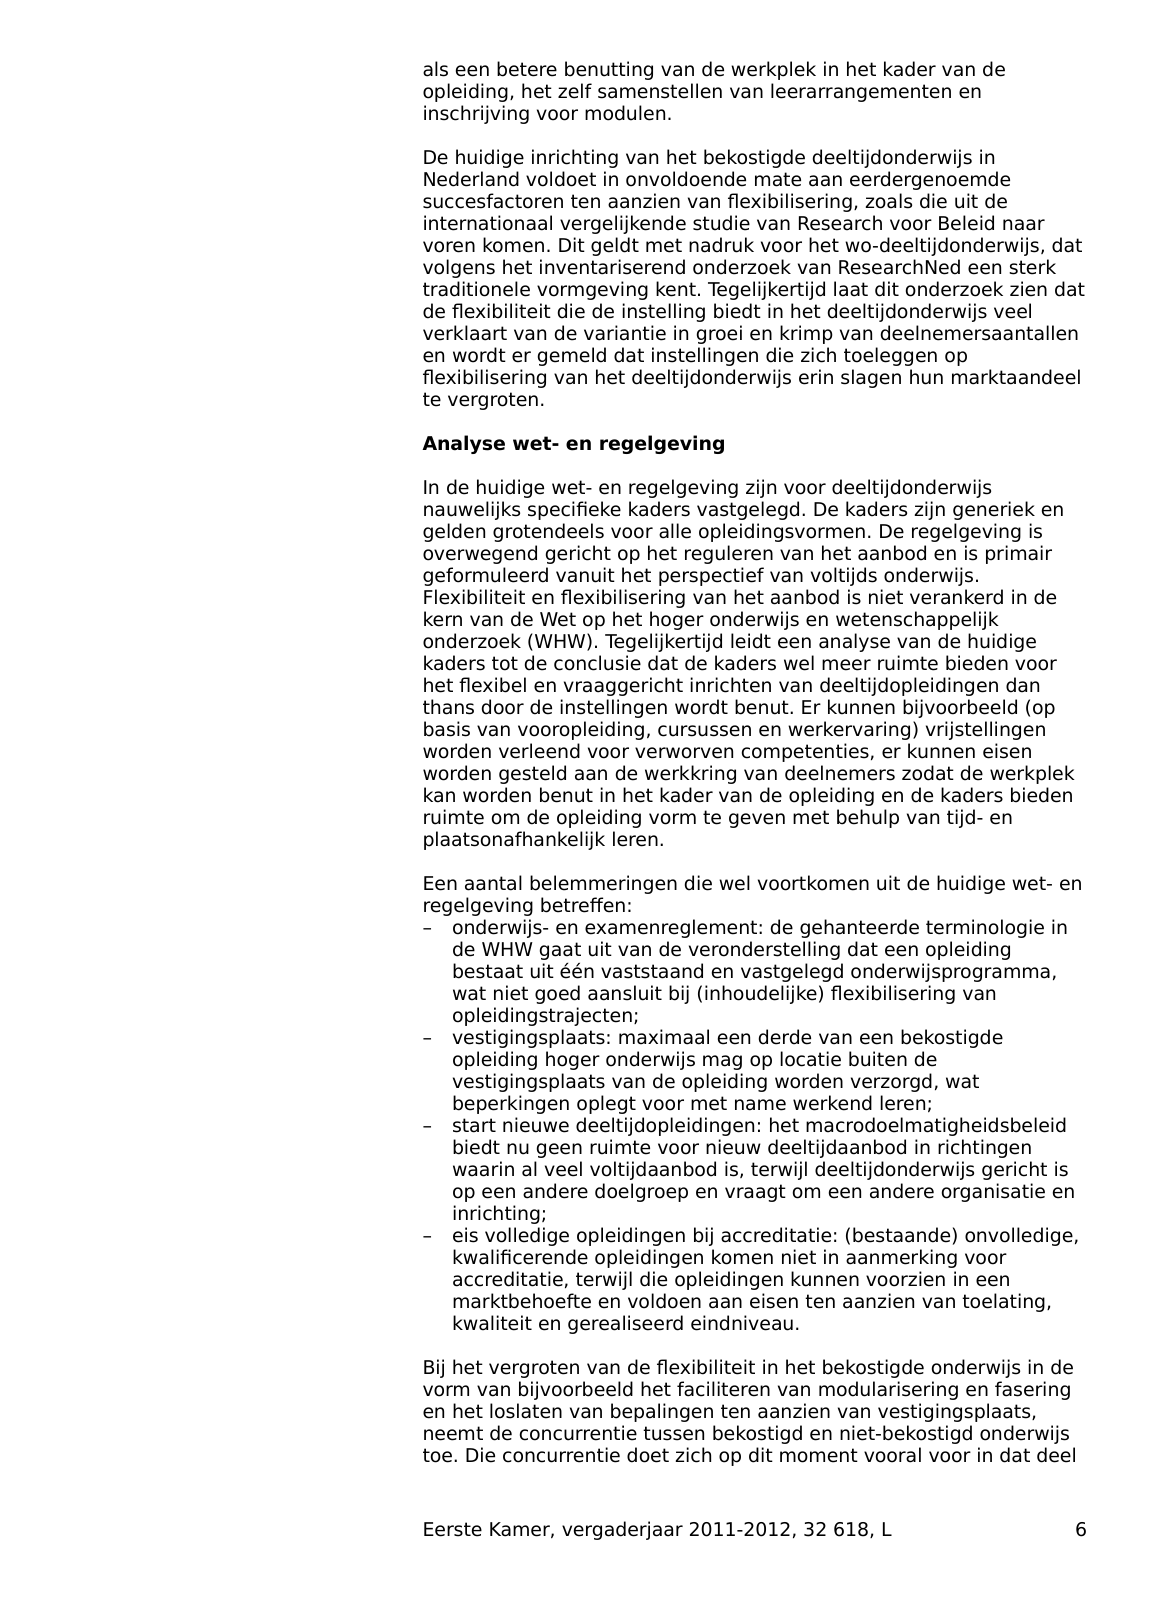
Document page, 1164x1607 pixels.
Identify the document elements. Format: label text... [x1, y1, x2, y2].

subtitle Analyse wet- en regelgeving [422, 433, 1087, 455]
text – start nieuwe deeltijdopleidingen: het macrodoelmatigheidsbeleid biedt nu geen ruimte voor nieuw deeltijdaanbod in richtingen waarin al veel voltijdaanbod is, terwijl deeltijdonderwijs gericht is op een andere doelgroep en vraagt om een andere organisatie en inrichting; [422, 1115, 1087, 1225]
text – eis volledige opleidingen bij accreditatie: (bestaande) onvolledige, kwalificerende opleidingen komen niet in aanmerking voor accreditatie, terwijl die opleidingen kunnen voorzien in een marktbehoefte en voldoen aan eisen ten aanzien van toelating, kwaliteit en gerealiseerd eindniveau. [422, 1225, 1087, 1335]
text De huidige inrichting van het bekostigde deeltijdonderwijs in Nederland voldoet in onvoldoende mate aan eerdergenoemde succesfactoren ten aanzien van flexibilisering, zoals die uit de internationaal vergelijkende studie van Research voor Beleid naar voren komen. Dit geldt met nadruk voor het wo-deeltijdonderwijs, dat volgens het inventariserend onderzoek van ResearchNed een sterk traditionele vormgeving kent. Tegelijkertijd laat dit onderzoek zien dat de flexibiliteit die de instelling biedt in het deeltijdonderwijs veel verklaart van de variantie in groei en krimp van deelnemersaantallen en wordt er gemeld dat instellingen die zich toeleggen op flexibilisering van het deeltijdonderwijs erin slagen hun marktaandeel te vergroten. [422, 147, 1087, 411]
text In de huidige wet- en regelgeving zijn voor deeltijdonderwijs nauwelijks specifieke kaders vastgelegd. De kaders zijn generiek en gelden grotendeels voor alle opleidingsvormen. De regelgeving is overwegend gericht op het reguleren van het aanbod en is primair geformuleerd vanuit het perspectief van voltijds onderwijs. Flexibiliteit en flexibilisering van het aanbod is niet verankerd in de kern van de Wet op het hoger onderwijs en wetenschappelijk onderzoek (WHW). Tegelijkertijd leidt een analyse van de huidige kaders tot de conclusie dat de kaders wel meer ruimte bieden voor het flexibel en vraaggericht inrichten van deeltijdopleidingen dan thans door de instellingen wordt benut. Er kunnen bijvoorbeeld (op basis van vooropleiding, cursussen en werkervaring) vrijstellingen worden verleend voor verworven competenties, er kunnen eisen worden gesteld aan de werkkring van deelnemers zodat de werkplek kan worden benut in het kader van de opleiding en de kaders bieden ruimte om de opleiding vorm te geven met behulp van tijd- en plaatsonafhankelijk leren. [422, 477, 1087, 851]
text Bij het vergroten van de flexibiliteit in het bekostigde onderwijs in de vorm van bijvoorbeeld het faciliteren van modularisering en fasering en het loslaten van bepalingen ten aanzien van vestigingsplaats, neemt de concurrentie tussen bekostigd en niet-bekostigd onderwijs toe. Die concurrentie doet zich op dit moment vooral voor in dat deel [422, 1357, 1087, 1467]
text – vestigingsplaats: maximaal een derde van een bekostigde opleiding hoger onderwijs mag op locatie buiten de vestigingsplaats van de opleiding worden verzorgd, wat beperkingen oplegt voor met name werkend leren; [422, 1027, 1087, 1115]
text Een aantal belemmeringen die wel voortkomen uit de huidige wet- en regelgeving betreffen: [422, 873, 1087, 917]
text als een betere benutting van de werkplek in het kader van de opleiding, het zelf samenstellen van leerarrangementen en inschrijving voor modulen. [422, 59, 1087, 125]
text – onderwijs- en examenreglement: de gehanteerde terminologie in de WHW gaat uit van de veronderstelling dat een opleiding bestaat uit één vaststaand en vastgelegd onderwijsprogramma, wat niet goed aansluit bij (inhoudelijke) flexibilisering van opleidingstrajecten; [422, 917, 1087, 1027]
